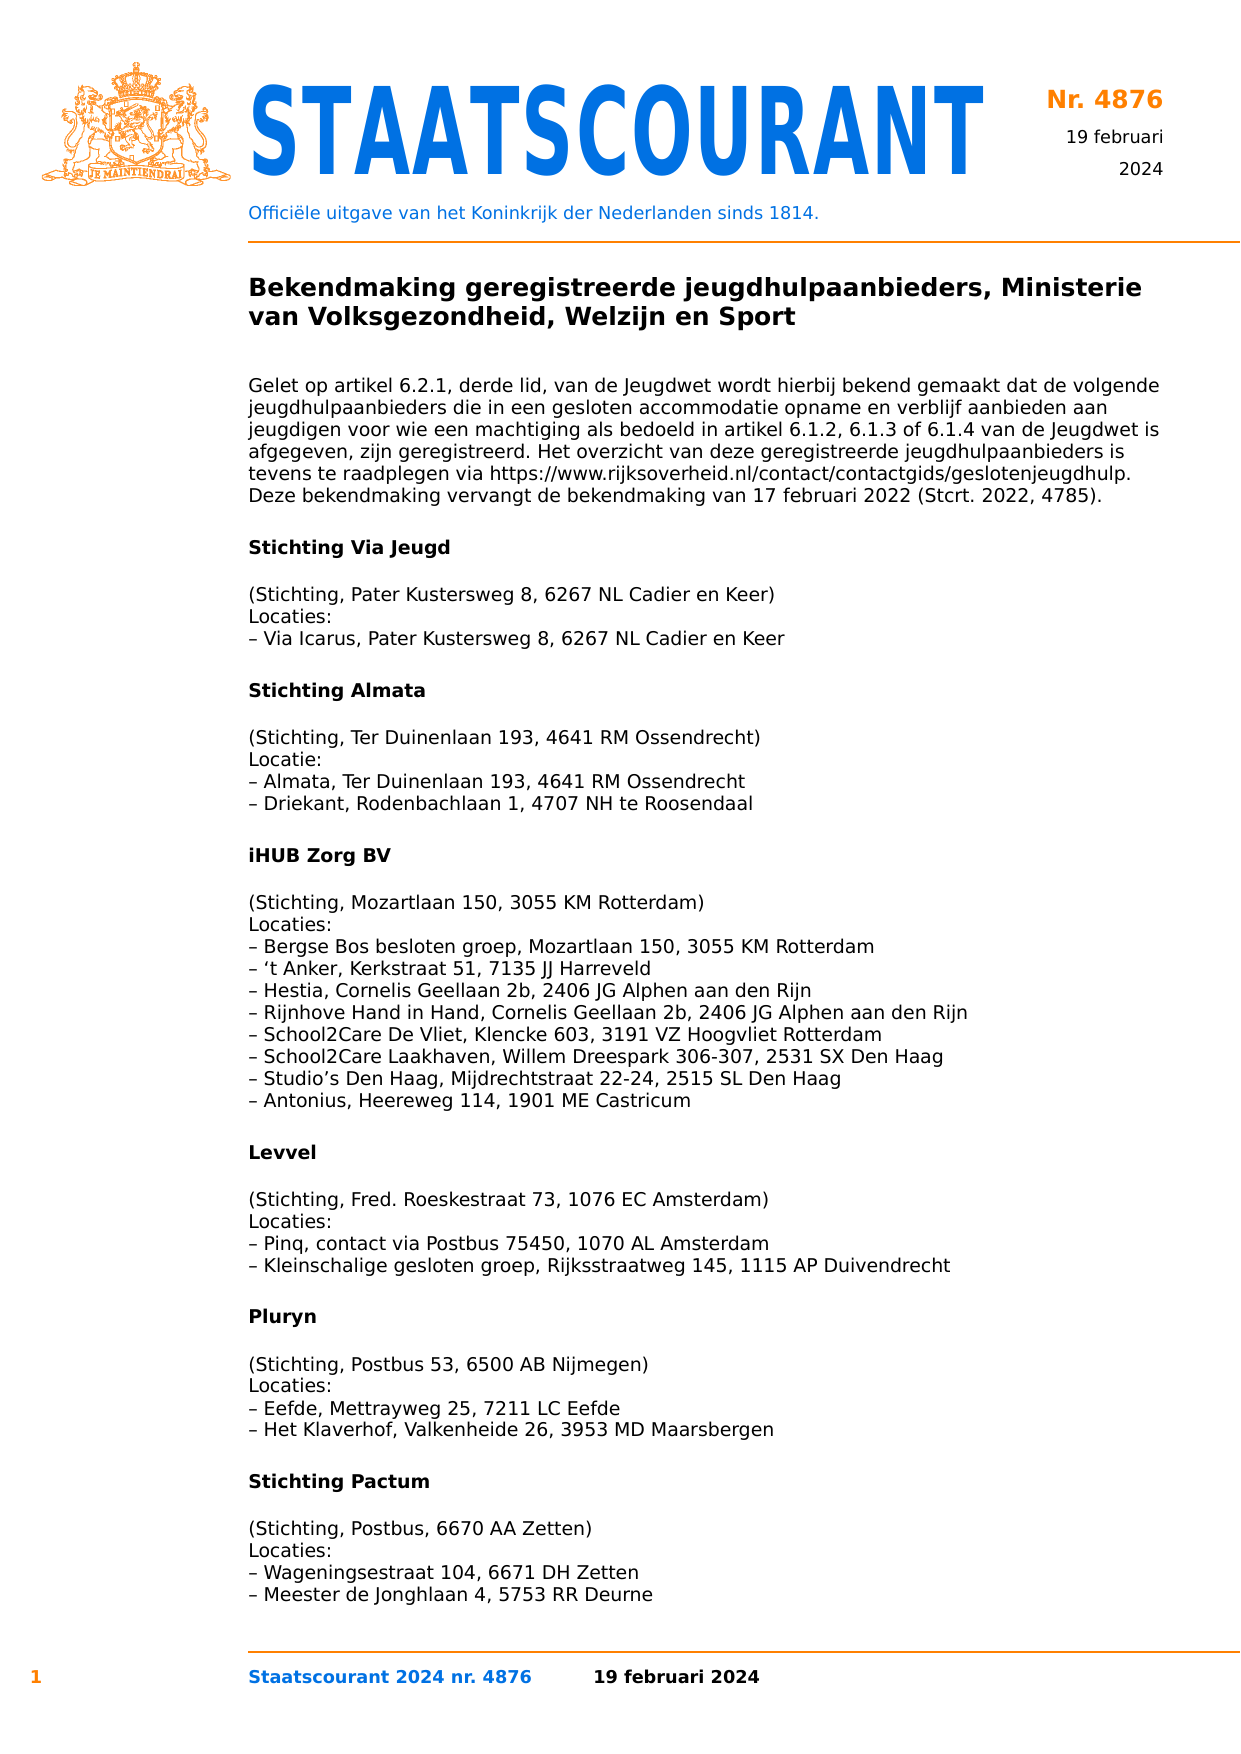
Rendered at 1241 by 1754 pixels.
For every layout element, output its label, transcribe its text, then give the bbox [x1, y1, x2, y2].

text – Eefde, Mettrayweg 25, 7211 LC Eefde [248, 1397, 1163, 1419]
table_header STAATSCOURANT [248, 62, 998, 203]
subtitle Stichting Pactum [248, 1471, 1163, 1493]
text Locaties: [248, 606, 1163, 628]
picture [41, 62, 231, 186]
text Locatie: [248, 749, 1163, 771]
text Locaties: [248, 1211, 1163, 1232]
table_cell 2024 [998, 153, 1240, 203]
text – Bergse Bos besloten groep, Mozartlaan 150, 3055 KM Rotterdam [248, 936, 1163, 958]
text – Antonius, Heereweg 114, 1901 ME Castricum [248, 1089, 1163, 1112]
text – Rijnhove Hand in Hand, Cornelis Geellaan 2b, 2406 JG Alphen aan den Rijn [248, 1002, 1163, 1024]
text – Studio’s Den Haag, Mijdrechtstraat 22-24, 2515 SL Den Haag [248, 1068, 1163, 1089]
text (Stichting, Mozartlaan 150, 3055 KM Rotterdam) [248, 892, 1163, 914]
subtitle Levvel [248, 1142, 1163, 1163]
text – Via Icarus, Pater Kustersweg 8, 6267 NL Cadier en Keer [248, 628, 1163, 650]
text – Driekant, Rodenbachlaan 1, 4707 NH te Roosendaal [248, 793, 1163, 815]
text – Pinq, contact via Postbus 75450, 1070 AL Amsterdam [248, 1232, 1163, 1254]
subtitle iHUB Zorg BV [248, 845, 1163, 867]
text – Almata, Ter Duinenlaan 193, 4641 RM Ossendrecht [248, 771, 1163, 793]
text – Wageningsestraat 104, 6671 DH Zetten [248, 1562, 1163, 1584]
table_cell 19 februari [998, 121, 1240, 153]
text (Stichting, Postbus, 6670 AA Zetten) [248, 1518, 1163, 1540]
subtitle Bekendmaking geregistreerde jeugdhulpaanbieders, Ministerie van Volksgezondheid, Welzijn en Sport [248, 273, 1163, 331]
subtitle Stichting Via Jeugd [248, 537, 1163, 559]
table_cell Officiële uitgave van het Koninkrijk der Nederlanden sinds 1814. [248, 203, 1240, 241]
text – Hestia, Cornelis Geellaan 2b, 2406 JG Alphen aan den Rijn [248, 980, 1163, 1002]
table_header Nr. 4876 [998, 62, 1240, 121]
text (Stichting, Ter Duinenlaan 193, 4641 RM Ossendrecht) [248, 727, 1163, 749]
text Gelet op artikel 6.2.1, derde lid, van de Jeugdwet wordt hierbij bekend gemaakt dat de volgende jeugdhulpaanbieders die in een gesloten accommodatie opname en verblijf aanbieden aan jeugdigen voor wie een machtiging als bedoeld in artikel 6.1.2, 6.1.3 of 6.1.4 van de Jeugdwet is afgegeven, zijn geregistreerd. Het overzicht van deze geregistreerde jeugdhulpaanbieders is tevens te raadplegen via https://www.rijksoverheid.nl/contact/contactgids/geslotenjeugdhulp. Deze bekendmaking vervangt de bekendmaking van 17 februari 2022 (Stcrt. 2022, 4785). [248, 375, 1163, 507]
subtitle Stichting Almata [248, 680, 1163, 702]
text – School2Care De Vliet, Klencke 603, 3191 VZ Hoogvliet Rotterdam [248, 1024, 1163, 1046]
subtitle Pluryn [248, 1306, 1163, 1328]
text Locaties: [248, 914, 1163, 936]
table_header [25, 62, 248, 241]
text (Stichting, Postbus 53, 6500 AB Nijmegen) [248, 1353, 1163, 1375]
text – Meester de Jonghlaan 4, 5753 RR Deurne [248, 1584, 1163, 1606]
text Locaties: [248, 1375, 1163, 1397]
text (Stichting, Pater Kustersweg 8, 6267 NL Cadier en Keer) [248, 584, 1163, 606]
text – School2Care Laakhaven, Willem Dreespark 306-307, 2531 SX Den Haag [248, 1046, 1163, 1068]
text (Stichting, Fred. Roeskestraat 73, 1076 EC Amsterdam) [248, 1188, 1163, 1211]
text – ‘t Anker, Kerkstraat 51, 7135 JJ Harreveld [248, 958, 1163, 980]
text Locaties: [248, 1540, 1163, 1562]
text – Het Klaverhof, Valkenheide 26, 3953 MD Maarsbergen [248, 1419, 1163, 1441]
text – Kleinschalige gesloten groep, Rijksstraatweg 145, 1115 AP Duivendrecht [248, 1254, 1163, 1276]
